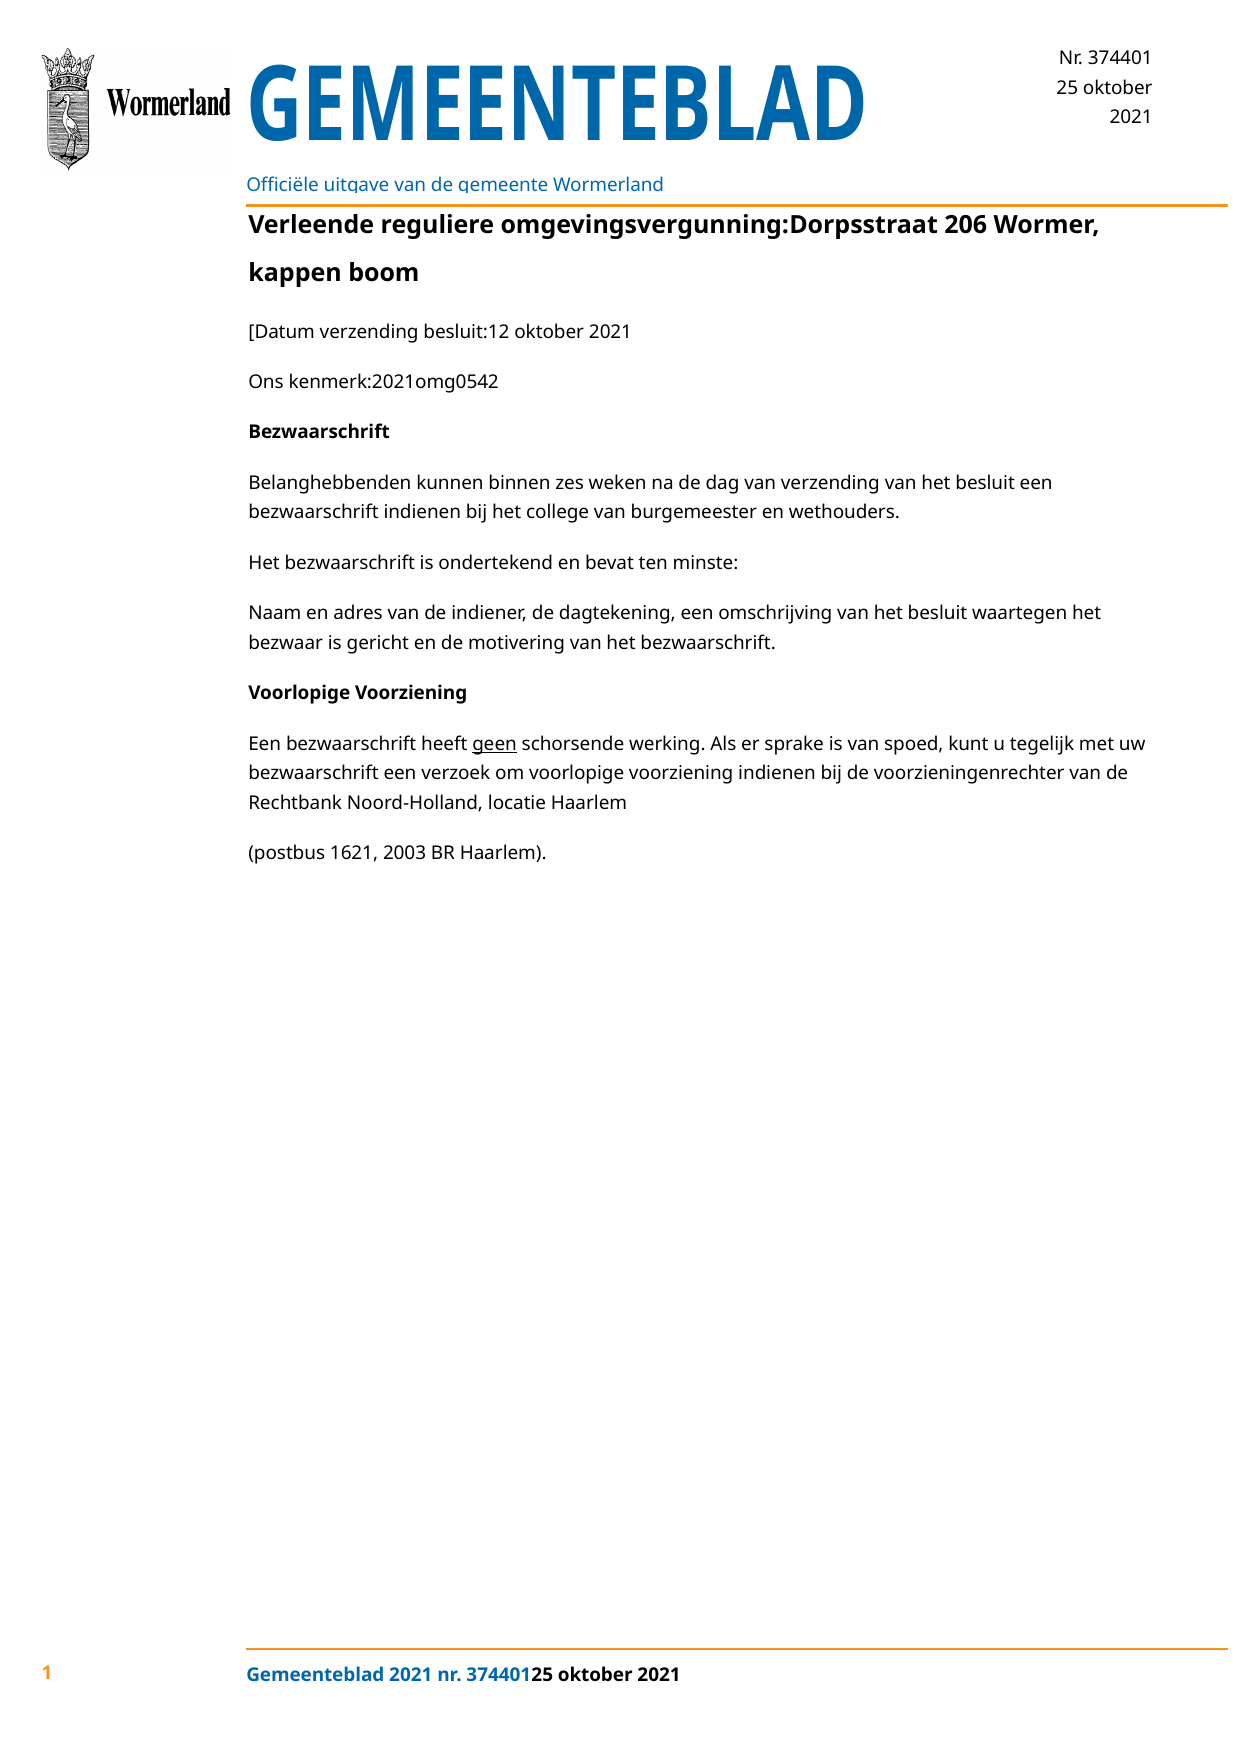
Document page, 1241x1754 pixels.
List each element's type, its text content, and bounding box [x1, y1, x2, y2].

text Ons kenmerk:2021omg0542 [248, 368, 1152, 394]
text Belanghebbenden kunnen binnen zes weken na de dag van verzending van het besluit een bezwaarschrift indienen bij het college van burgemeester en wethouders. [248, 469, 1152, 524]
text (postbus 1621, 2003 BR Haarlem). [248, 839, 1152, 865]
text Verleende reguliere omgevingsvergunning:Dorpsstraat 206 Wormer, kappen boom [248, 207, 1152, 288]
text [Datum verzending besluit:12 oktober 2021 [248, 318, 1152, 344]
text Bezwaarschrift [248, 419, 1152, 444]
text Een bezwaarschrift heeft geen schorsende werking. Als er sprake is van spoed, kunt u tegelijk met uw bezwaarschrift een verzoek om voorlopige voorziening indienen bij de voorzieningenrechter van de Rechtbank Noord-Holland, locatie Haarlem [248, 730, 1152, 815]
text Naam en adres van de indiener, de dagtekening, een omschrijving van het besluit waartegen het bezwaar is gericht en de motivering van het bezwaarschrift. [248, 599, 1152, 655]
picture [41, 47, 231, 172]
text Het bezwaarschrift is ondertekend en bevat ten minste: [248, 549, 1152, 575]
text Voorlopige Voorziening [248, 679, 1152, 705]
